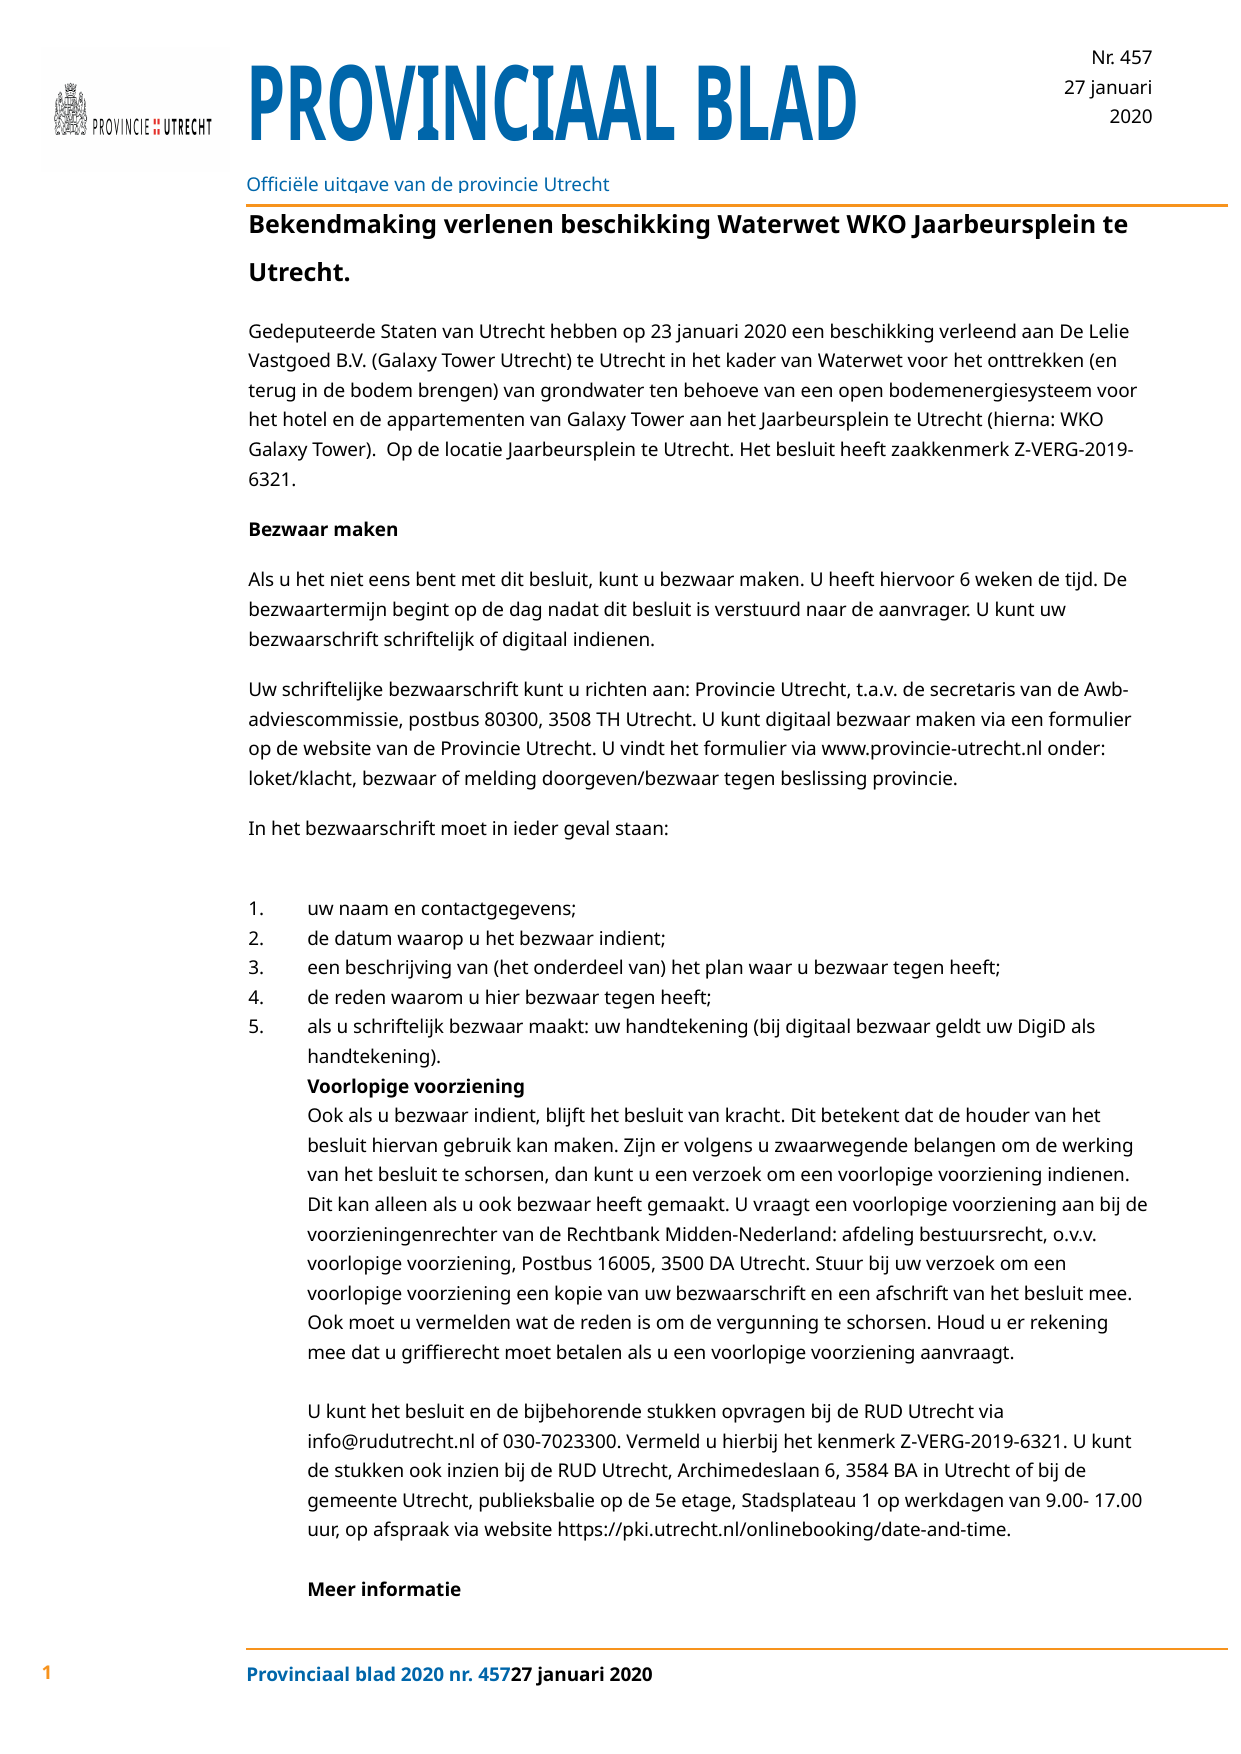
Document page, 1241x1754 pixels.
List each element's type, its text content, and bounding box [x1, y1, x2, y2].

list uw naam en contactgegevens; [248, 895, 1152, 921]
text In het bezwaarschrift moet in ieder geval staan: [248, 815, 1152, 841]
text Bekendmaking verlenen beschikking Waterwet WKO Jaarbeursplein te Utrecht. [248, 207, 1152, 288]
text Gedeputeerde Staten van Utrecht hebben op 23 januari 2020 een beschikking verleend aan De Lelie Vastgoed B.V. (Galaxy Tower Utrecht) te Utrecht in het kader van Waterwet voor het onttrekken (en terug in de bodem brengen) van grondwater ten behoeve van een open bodemenergiesysteem voor het hotel en de appartementen van Galaxy Tower aan het Jaarbeursplein te Utrecht (hierna: WKO Galaxy Tower). Op de locatie Jaarbeursplein te Utrecht. Het besluit heeft zaakkenmerk Z-VERG-2019-6321. [248, 318, 1152, 492]
list de reden waarom u hier bezwaar tegen heeft; [248, 984, 1152, 1010]
text Uw schriftelijke bezwaarschrift kunt u richten aan: Provincie Utrecht, t.a.v. de secretaris van de Awb-adviescommissie, postbus 80300, 3508 TH Utrecht. U kunt digitaal bezwaar maken via een formulier op de website van de Provincie Utrecht. U vindt het formulier via www.provincie-utrecht.nl onder: loket/klacht, bezwaar of melding doorgeven/bezwaar tegen beslissing provincie. [248, 676, 1152, 791]
list Ook als u bezwaar indient, blijft het besluit van kracht. Dit betekent dat de houder van het besluit hiervan gebruik kan maken. Zijn er volgens u zwaarwegende belangen om de werking van het besluit te schorsen, dan kunt u een verzoek om een voorlopige voorziening indienen. Dit kan alleen als u ook bezwaar heeft gemaakt. U vraagt een voorlopige voorziening aan bij de voorzieningenrechter van de Rechtbank Midden-Nederland: afdeling bestuursrecht, o.v.v. voorlopige voorziening, Postbus 16005, 3500 DA Utrecht. Stuur bij uw verzoek om een voorlopige voorziening een kopie van uw bezwaarschrift en een afschrift van het besluit mee. Ook moet u vermelden wat de reden is om de vergunning te schorsen. Houd u er rekening mee dat u griffierecht moet betalen als u een voorlopige voorziening aanvraagt. [248, 1102, 1152, 1365]
text Bezwaar maken [248, 516, 1152, 542]
list Meer informatie [248, 1576, 1152, 1602]
list Voorlopige voorziening [248, 1073, 1152, 1099]
text Als u het niet eens bent met dit besluit, kunt u bezwaar maken. U heeft hiervoor 6 weken de tijd. De bezwaartermijn begint op de dag nadat dit besluit is verstuurd naar de aanvrager. U kunt uw bezwaarschrift schriftelijk of digitaal indienen. [248, 567, 1152, 652]
list een beschrijving van (het onderdeel van) het plan waar u bezwaar tegen heeft; [248, 954, 1152, 980]
list als u schriftelijk bezwaar maakt: uw handtekening (bij digitaal bezwaar geldt uw DigiD als handtekening). [248, 1014, 1152, 1069]
list de datum waarop u het bezwaar indient; [248, 925, 1152, 951]
picture [41, 47, 231, 172]
list U kunt het besluit en de bijbehorende stukken opvragen bij de RUD Utrecht via info@rudutrecht.nl of 030-7023300. Vermeld u hierbij het kenmerk Z-VERG-2019-6321. U kunt de stukken ook inzien bij de RUD Utrecht, Archimedeslaan 6, 3584 BA in Utrecht of bij de gemeente Utrecht, publieksbalie op de 5e etage, Stadsplateau 1 op werkdagen van 9.00- 17.00 uur, op afspraak via website https://pki.utrecht.nl/onlinebooking/date-and-time. [248, 1398, 1152, 1542]
